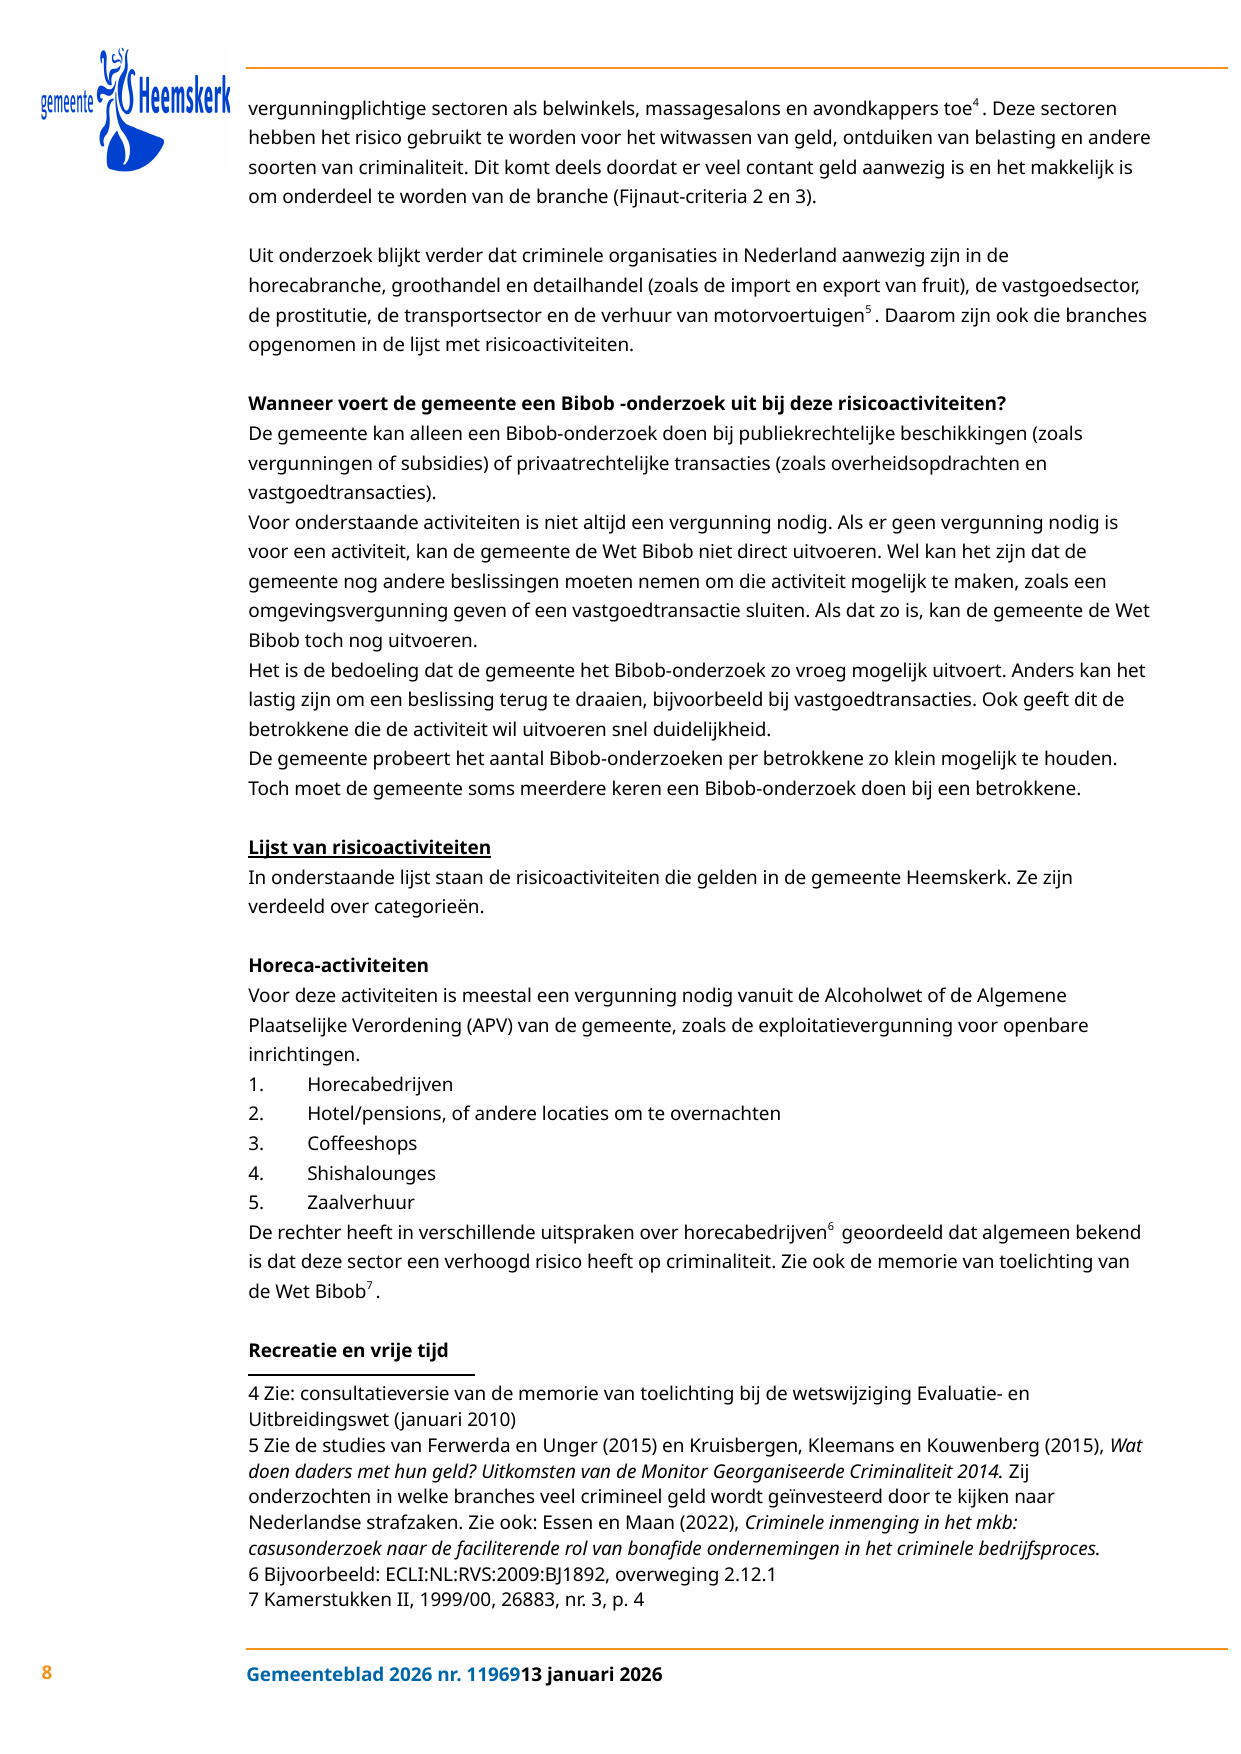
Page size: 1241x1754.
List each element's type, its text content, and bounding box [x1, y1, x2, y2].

text De gemeente kan alleen een Bibob-onderzoek doen bij publiekrechtelijke beschikkingen (zoals vergunningen of subsidies) of privaatrechtelijke transacties (zoals overheidsopdrachten en vastgoedtransacties). [248, 420, 1152, 505]
text Recreatie en vrije tijd [248, 1337, 1152, 1363]
list Hotel/pensions, of andere locaties om te overnachten [248, 1101, 1152, 1126]
text In onderstaande lijst staan de risicoactiviteiten die gelden in de gemeente Heemskerk. Ze zijn verdeeld over categorieën. [248, 864, 1152, 919]
text Lijst van risicoactiviteiten [248, 834, 1152, 860]
text Het is de bedoeling dat de gemeente het Bibob-onderzoek zo vroeg mogelijk uitvoert. Anders kan het lastig zijn om een beslissing terug te draaien, bijvoorbeeld bij vastgoedtransacties. Ook geeft dit de betrokkene die de activiteit wil uitvoeren snel duidelijkheid. [248, 657, 1152, 742]
text Horeca-activiteiten [248, 953, 1152, 978]
list Shishalounges [248, 1160, 1152, 1186]
text De rechter heeft in verschillende uitspraken over horecabedrijven geoordeeld dat algemeen bekend is dat deze sector een verhoogd risico heeft op criminaliteit. Zie ook de memorie van toelichting van de Wet Bibob. [248, 1219, 1152, 1304]
text Bijvoorbeeld: ECLI:NL:RVS:2009:BJ1892, overweging 2.12.1 [248, 1561, 1152, 1586]
list Zaalverhuur [248, 1189, 1152, 1215]
text Kamerstukken II, 1999/00, 26883, nr. 3, p. 4 [248, 1586, 1152, 1612]
text De gemeente probeert het aantal Bibob-onderzoeken per betrokkene zo klein mogelijk te houden. Toch moet de gemeente soms meerdere keren een Bibob-onderzoek doen bij een betrokkene. [248, 746, 1152, 801]
text Voor deze activiteiten is meestal een vergunning nodig vanuit de Alcoholwet of de Algemene Plaatselijke Verordening (APV) van de gemeente, zoals de exploitatievergunning voor openbare inrichtingen. [248, 982, 1152, 1067]
text Wanneer voert de gemeente een Bibob -onderzoek uit bij deze risicoactiviteiten? [248, 391, 1152, 416]
picture [41, 47, 231, 172]
list Coffeeshops [248, 1130, 1152, 1156]
text vergunningplichtige sectoren als belwinkels, massagesalons en avondkappers toe. Deze sectoren hebben het risico gebruikt te worden voor het witwassen van geld, ontduiken van belasting en andere soorten van criminaliteit. Dit komt deels doordat er veel contant geld aanwezig is en het makkelijk is om onderdeel te worden van de branche (Fijnaut-criteria 2 en 3). [248, 95, 1152, 209]
text Uit onderzoek blijkt verder dat criminele organisaties in Nederland aanwezig zijn in de horecabranche, groothandel en detailhandel (zoals de import en export van fruit), de vastgoedsector, de prostitutie, de transportsector en de verhuur van motorvoertuigen. Daarom zijn ook die branches opgenomen in de lijst met risicoactiviteiten. [248, 243, 1152, 357]
list Horecabedrijven [248, 1071, 1152, 1097]
text Voor onderstaande activiteiten is niet altijd een vergunning nodig. Als er geen vergunning nodig is voor een activiteit, kan de gemeente de Wet Bibob niet direct uitvoeren. Wel kan het zijn dat de gemeente nog andere beslissingen moeten nemen om die activiteit mogelijk te maken, zoals een omgevingsvergunning geven of een vastgoedtransactie sluiten. Als dat zo is, kan de gemeente de Wet Bibob toch nog uitvoeren. [248, 509, 1152, 653]
text Zie: consultatieversie van de memorie van toelichting bij de wetswijziging Evaluatie- en Uitbreidingswet (januari 2010) [248, 1381, 1152, 1432]
text Zie de studies van Ferwerda en Unger (2015) en Kruisbergen, Kleemans en Kouwenberg (2015), Wat doen daders met hun geld? Uitkomsten van de Monitor Georganiseerde Criminaliteit 2014. Zij onderzochten in welke branches veel crimineel geld wordt geïnvesteerd door te kijken naar Nederlandse strafzaken. Zie ook: Essen en Maan (2022), Criminele inmenging in het mkb: casusonderzoek naar de faciliterende rol van bonafide ondernemingen in het criminele bedrijfsproces. [248, 1432, 1152, 1561]
